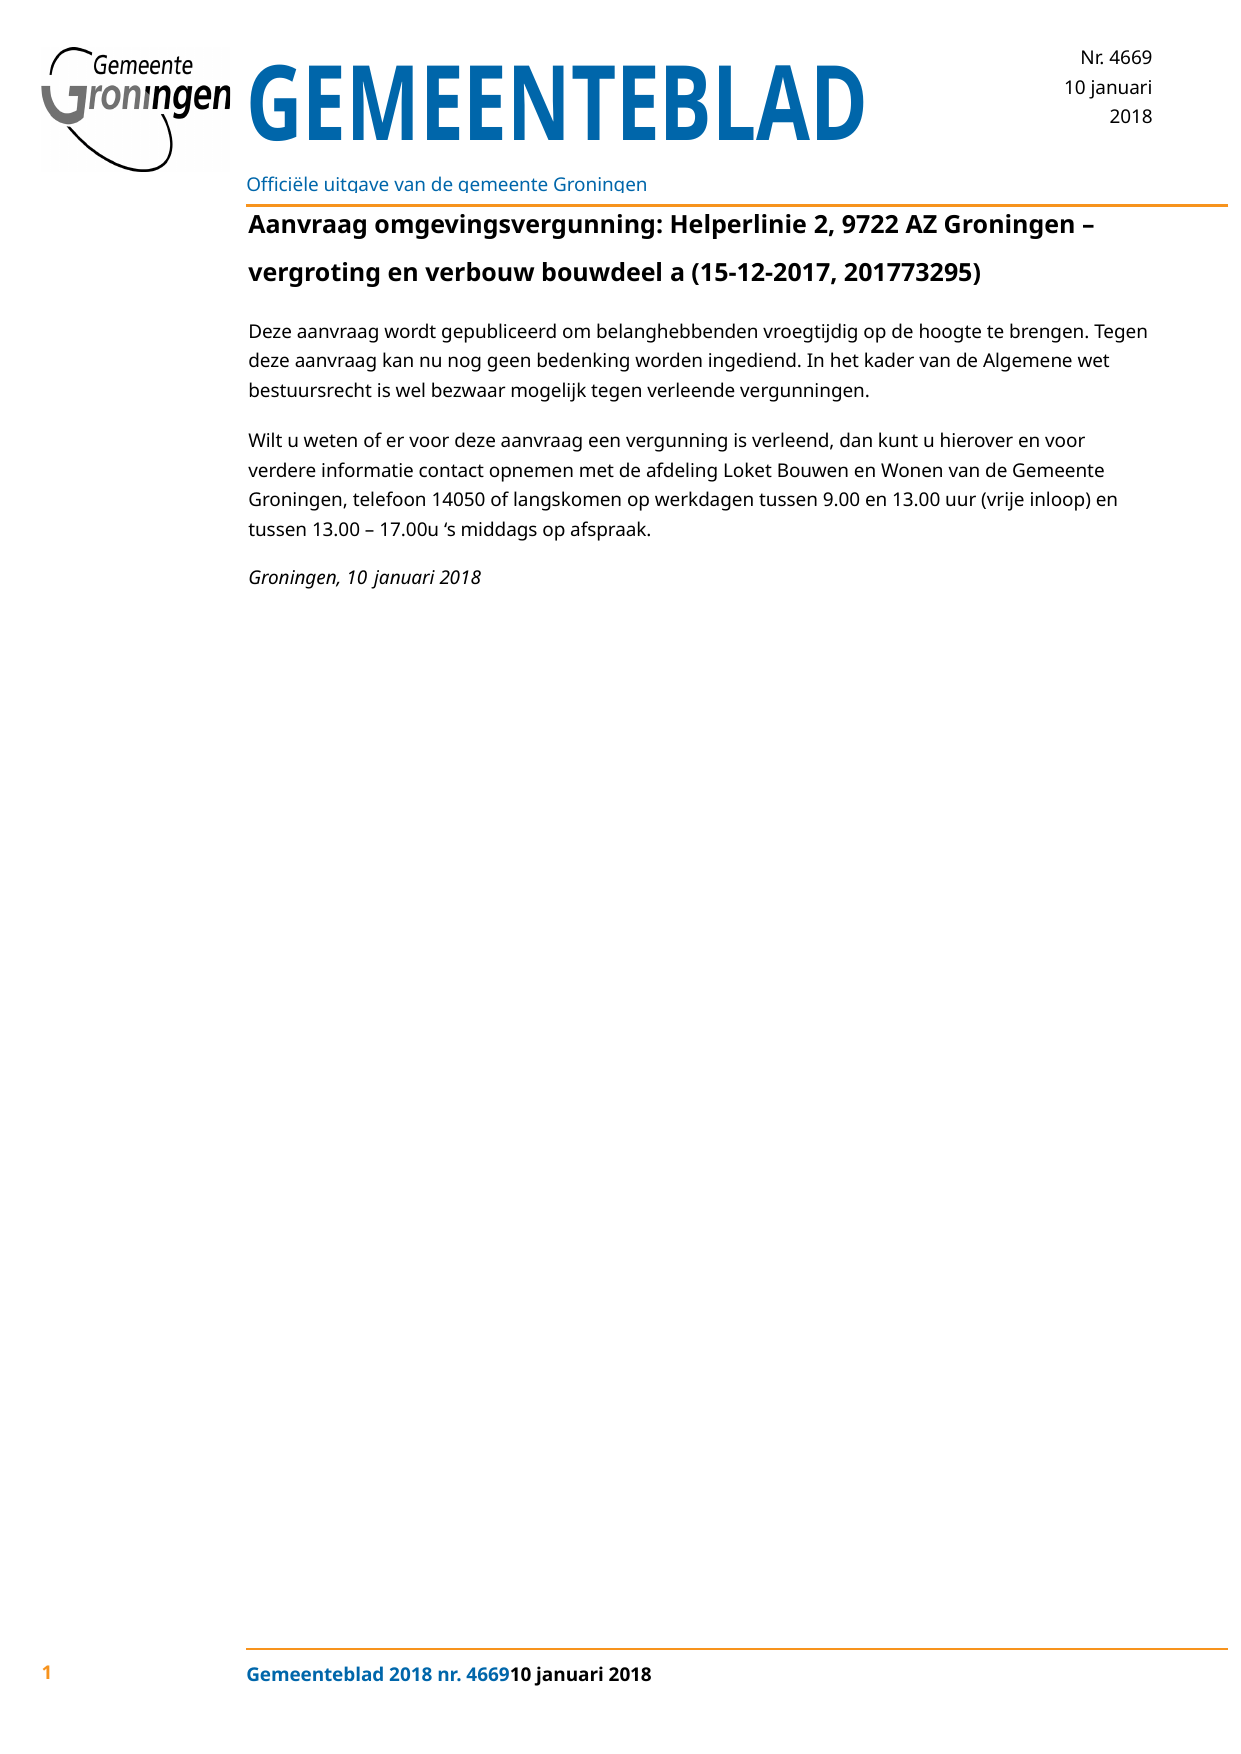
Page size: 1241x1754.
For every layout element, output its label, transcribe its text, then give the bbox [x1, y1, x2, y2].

text Groningen, 10 januari 2018 [248, 564, 1152, 590]
text Deze aanvraag wordt gepubliceerd om belanghebbenden vroegtijdig op de hoogte te brengen. Tegen deze aanvraag kan nu nog geen bedenking worden ingediend. In het kader van de Algemene wet bestuursrecht is wel bezwaar mogelijk tegen verleende vergunningen. [248, 318, 1152, 403]
picture [41, 47, 231, 172]
text Wilt u weten of er voor deze aanvraag een vergunning is verleend, dan kunt u hierover en voor verdere informatie contact opnemen met de afdeling Loket Bouwen en Wonen van de Gemeente Groningen, telefoon 14050 of langskomen op werkdagen tussen 9.00 en 13.00 uur (vrije inloop) en tussen 13.00 – 17.00u ‘s middags op afspraak. [248, 427, 1152, 542]
text Aanvraag omgevingsvergunning: Helperlinie 2, 9722 AZ Groningen – vergroting en verbouw bouwdeel a (15-12-2017, 201773295) [248, 207, 1152, 288]
